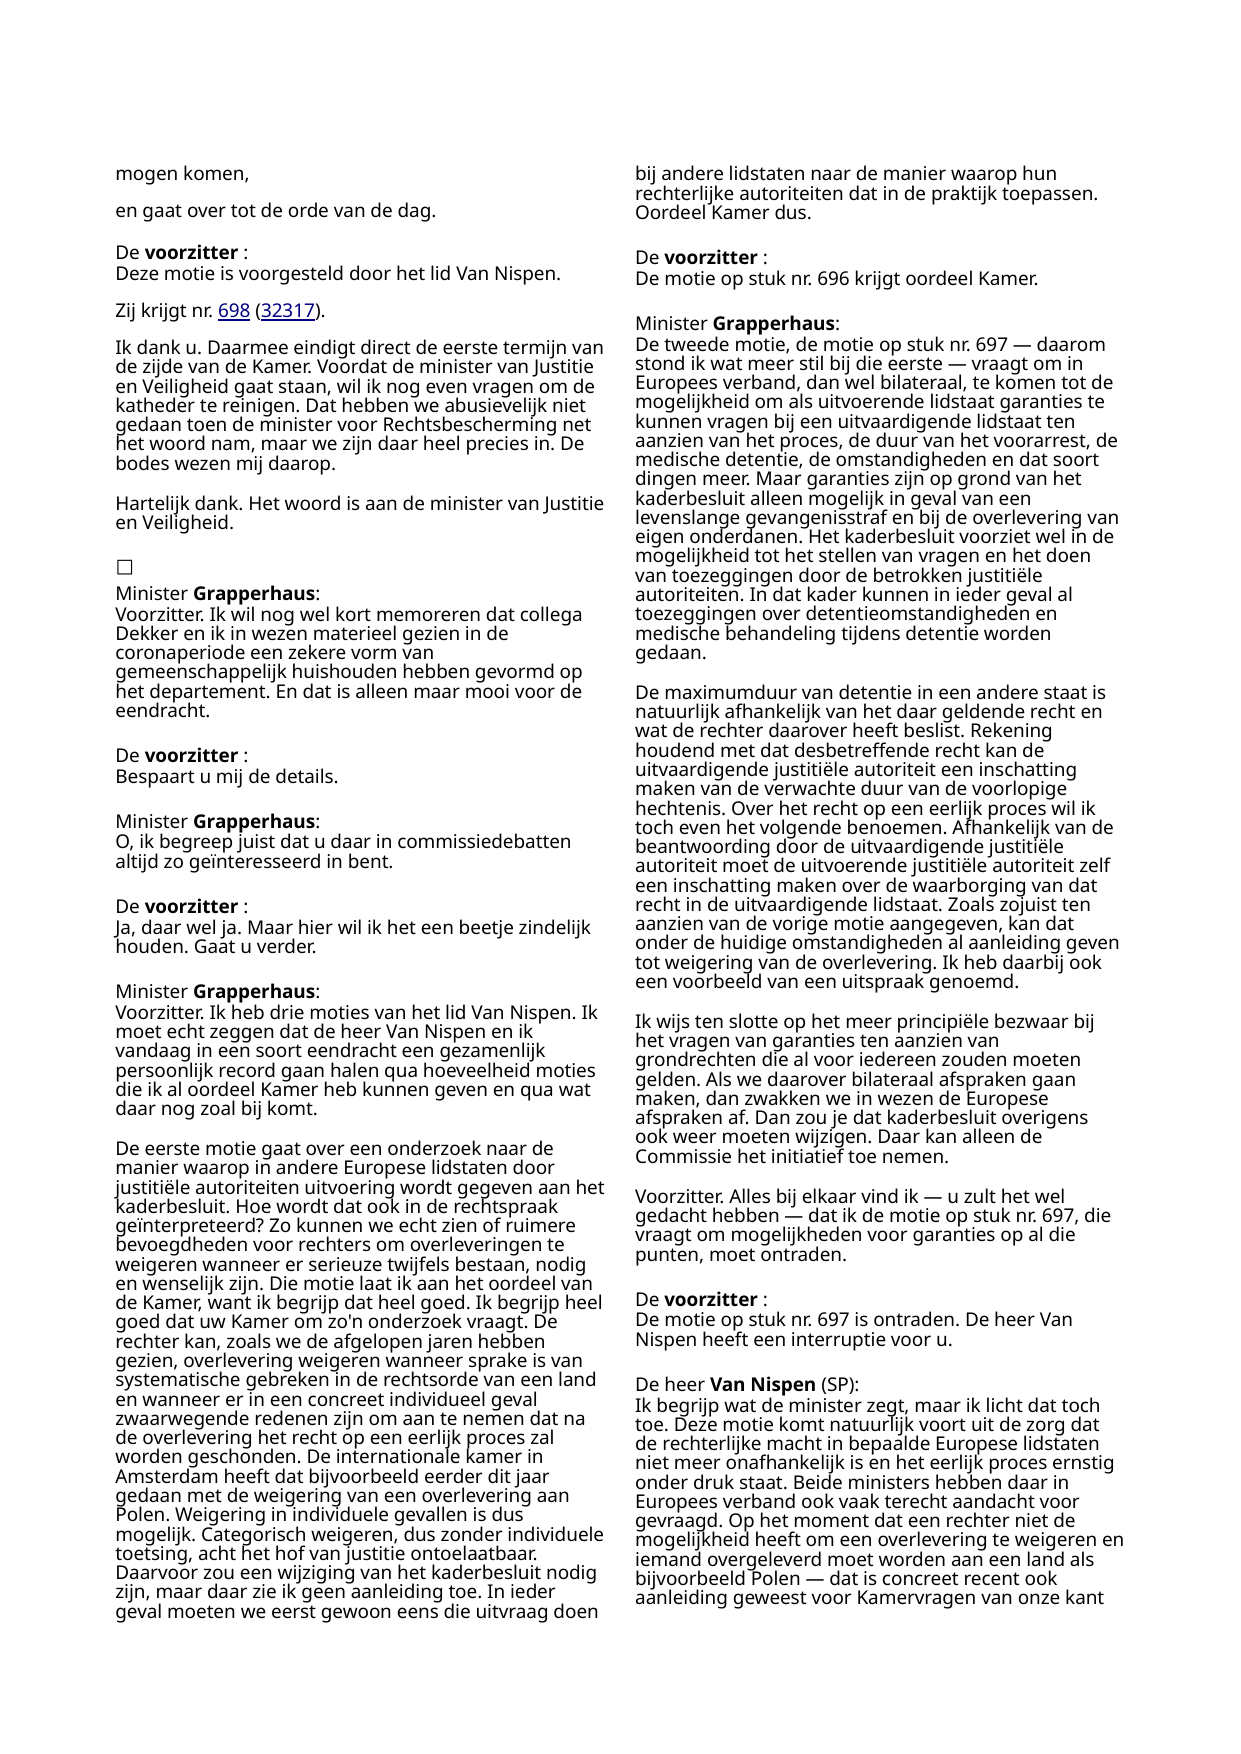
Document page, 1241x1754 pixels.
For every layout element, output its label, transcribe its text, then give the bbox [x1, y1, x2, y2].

text Minister Grapperhaus: [635, 310, 1125, 336]
text De eerste motie gaat over een onderzoek naar de manier waarop in andere Europese lidstaten door justitiële autoriteiten uitvoering wordt gegeven aan het kaderbesluit. Hoe wordt dat ook in de rechtspraak geïnterpreteerd? Zo kunnen we echt zien of ruimere bevoegdheden voor rechters om overleveringen te weigeren wanneer er serieuze twijfels bestaan, nodig en wenselijk zijn. Die motie laat ik aan het oordeel van de Kamer, want ik begrijp dat heel goed. Ik begrijp heel goed dat uw Kamer om zo'n onderzoek vraagt. De rechter kan, zoals we de afgelopen jaren hebben gezien, overlevering weigeren wanneer sprake is van systematische gebreken in de rechtsorde van een land en wanneer er in een concreet individueel geval zwaarwegende redenen zijn om aan te nemen dat na de overlevering het recht op een eerlijk proces zal worden geschonden. De internationale kamer in Amsterdam heeft dat bijvoorbeeld eerder dit jaar gedaan met de weigering van een overlevering aan Polen. Weigering in individuele gevallen is dus mogelijk. Categorisch weigeren, dus zonder individuele toetsing, acht het hof van justitie ontoelaatbaar. Daarvoor zou een wijziging van het kaderbesluit nodig zijn, maar daar zie ik geen aanleiding toe. In ieder geval moeten we eerst gewoon eens die uitvraag doen [115, 1140, 605, 1622]
text De voorzitter : [115, 742, 605, 768]
text De voorzitter : [115, 239, 605, 265]
text Hartelijk dank. Het woord is aan de minister van Justitie en Veiligheid. [115, 495, 605, 533]
text ⬜ [115, 554, 605, 580]
text Deze motie is voorgesteld door het lid Van Nispen. [115, 265, 605, 284]
text Ik begrijp wat de minister zegt, maar ik licht dat toch toe. Deze motie komt natuurlijk voort uit de zorg dat de rechterlijke macht in bepaalde Europese lidstaten niet meer onafhankelijk is en het eerlijk proces ernstig onder druk staat. Beide ministers hebben daar in Europees verband ook vaak terecht aandacht voor gevraagd. Op het moment dat een rechter niet de mogelijkheid heeft om een overlevering te weigeren en iemand overgeleverd moet worden aan een land als bijvoorbeeld Polen — dat is concreet recent ook aanleiding geweest voor Kamervragen van onze kant [635, 1397, 1125, 1608]
text Voorzitter. Ik heb drie moties van het lid Van Nispen. Ik moet echt zeggen dat de heer Van Nispen en ik vandaag in een soort eendracht een gezamenlijk persoonlijk record gaan halen qua hoeveelheid moties die ik al oordeel Kamer heb kunnen geven en qua wat daar nog zoal bij komt. [115, 1004, 605, 1119]
text Bespaart u mij de details. [115, 768, 605, 787]
text De voorzitter : [635, 244, 1125, 270]
text De voorzitter : [635, 1286, 1125, 1311]
text De maximumduur van detentie in een andere staat is natuurlijk afhankelijk van het daar geldende recht en wat de rechter daarover heeft beslist. Rekening houdend met dat desbetreffende recht kan de uitvaardigende justitiële autoriteit een inschatting maken van de verwachte duur van de voorlopige hechtenis. Over het recht op een eerlijk proces wil ik toch even het volgende benoemen. Afhankelijk van de beantwoording door de uitvaardigende justitiële autoriteit moet de uitvoerende justitiële autoriteit zelf een inschatting maken over de waarborging van dat recht in de uitvaardigende lidstaat. Zoals zojuist ten aanzien van de vorige motie aangegeven, kan dat onder de huidige omstandigheden al aanleiding geven tot weigering van de overlevering. Ik heb daarbij ook een voorbeeld van een uitspraak genoemd. [635, 684, 1125, 992]
text Ik wijs ten slotte op het meer principiële bezwaar bij het vragen van garanties ten aanzien van grondrechten die al voor iedereen zouden moeten gelden. Als we daarover bilateraal afspraken gaan maken, dan zwakken we in wezen de Europese afspraken af. Dan zou je dat kaderbesluit overigens ook weer moeten wijzigen. Daar kan alleen de Commissie het initiatief toe nemen. [635, 1013, 1125, 1167]
text bij andere lidstaten naar de manier waarop hun rechterlijke autoriteiten dat in de praktijk toepassen. Oordeel Kamer dus. [635, 165, 1125, 223]
text O, ik begreep juist dat u daar in commissiedebatten altijd zo geïnteresseerd in bent. [115, 833, 605, 872]
text De motie op stuk nr. 697 is ontraden. De heer Van Nispen heeft een interruptie voor u. [635, 1311, 1125, 1350]
text Ja, daar wel ja. Maar hier wil ik het een beetje zindelijk houden. Gaat u verder. [115, 919, 605, 957]
text Voorzitter. Ik wil nog wel kort memoreren dat collega Dekker en ik in wezen materieel gezien in de coronaperiode een zekere vorm van gemeenschappelijk huishouden hebben gevormd op het departement. En dat is alleen maar mooi voor de eendracht. [115, 606, 605, 721]
text De motie op stuk nr. 696 krijgt oordeel Kamer. [635, 270, 1125, 289]
text Minister Grapperhaus: [115, 808, 605, 833]
text Minister Grapperhaus: [115, 978, 605, 1004]
text De heer Van Nispen (SP): [635, 1371, 1125, 1397]
text De voorzitter : [115, 893, 605, 919]
text Voorzitter. Alles bij elkaar vind ik — u zult het wel gedacht hebben — dat ik de motie op stuk nr. 697, die vraagt om mogelijkheden voor garanties op al die punten, moet ontraden. [635, 1188, 1125, 1265]
text Ik dank u. Daarmee eindigt direct de eerste termijn van de zijde van de Kamer. Voordat de minister van Justitie en Veiligheid gaat staan, wil ik nog even vragen om de katheder te reinigen. Dat hebben we abusievelijk niet gedaan toen de minister voor Rechtsbescherming net het woord nam, maar we zijn daar heel precies in. De bodes wezen mij daarop. [115, 339, 605, 474]
text mogen komen, [115, 165, 605, 184]
text Minister Grapperhaus: [115, 580, 605, 606]
text De tweede motie, de motie op stuk nr. 697 — daarom stond ik wat meer stil bij die eerste — vraagt om in Europees verband, dan wel bilateraal, te komen tot de mogelijkheid om als uitvoerende lidstaat garanties te kunnen vragen bij een uitvaardigende lidstaat ten aanzien van het proces, de duur van het voorarrest, de medische detentie, de omstandigheden en dat soort dingen meer. Maar garanties zijn op grond van het kaderbesluit alleen mogelijk in geval van een levenslange gevangenisstraf en bij de overlevering van eigen onderdanen. Het kaderbesluit voorziet wel in de mogelijkheid tot het stellen van vragen en het doen van toezeggingen door de betrokken justitiële autoriteiten. In dat kader kunnen in ieder geval al toezeggingen over detentieomstandigheden en medische behandeling tijdens detentie worden gedaan. [635, 336, 1125, 663]
text en gaat over tot de orde van de dag. [115, 202, 605, 222]
text Zij krijgt nr. 698 (32317). [115, 302, 605, 321]
